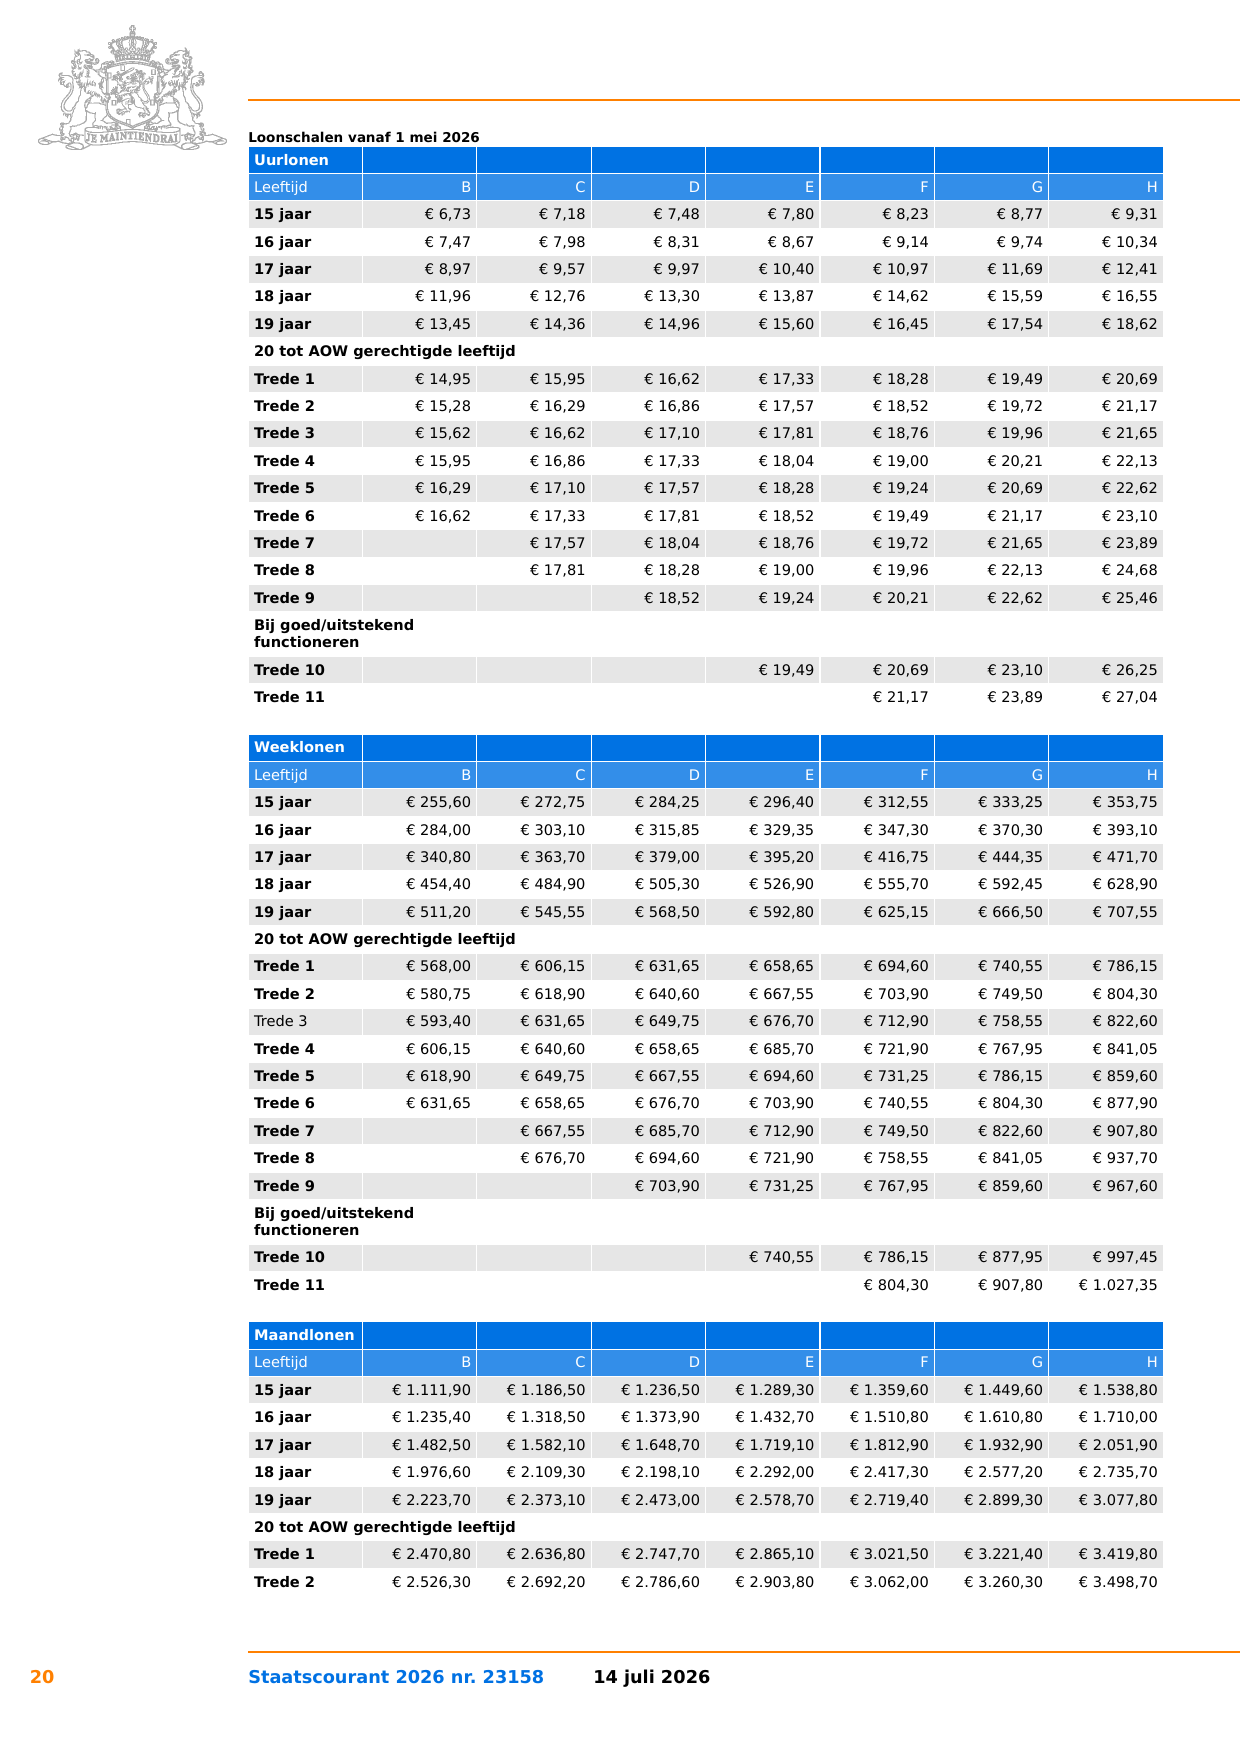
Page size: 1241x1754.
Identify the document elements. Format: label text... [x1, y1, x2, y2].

table_cell € 580,75 [363, 981, 476, 1007]
table_cell € 12,41 [1049, 256, 1163, 283]
table_cell € 21,17 [1049, 393, 1163, 419]
table_cell € 18,52 [821, 393, 934, 419]
table_cell € 2.865,10 [706, 1541, 819, 1568]
table_cell C [477, 1350, 591, 1376]
table_cell € 22,13 [935, 558, 1048, 584]
table_cell € 703,90 [592, 1173, 705, 1199]
table_header [706, 735, 819, 761]
table_cell € 606,15 [477, 954, 591, 980]
table_cell € 333,25 [935, 789, 1048, 816]
table_cell [363, 684, 476, 711]
table_header [477, 735, 591, 761]
table_cell € 2.719,40 [821, 1487, 934, 1513]
table_cell € 841,05 [1049, 1036, 1163, 1062]
table_cell 17 jaar [249, 256, 362, 283]
table_cell € 23,89 [935, 684, 1048, 711]
table_header [821, 1322, 934, 1349]
table_cell € 703,90 [821, 981, 934, 1007]
table_cell € 21,17 [821, 684, 934, 711]
table_cell [363, 1145, 476, 1172]
table_cell € 631,65 [592, 954, 705, 980]
table_cell € 8,67 [706, 229, 819, 255]
table_cell [363, 147, 476, 173]
table_cell Trede 4 [249, 448, 362, 474]
table_cell € 19,72 [935, 393, 1048, 419]
table_cell [706, 684, 819, 711]
table_cell [592, 613, 705, 656]
table_cell € 667,55 [477, 1118, 591, 1144]
table_cell € 16,55 [1049, 284, 1163, 310]
table_cell [477, 585, 591, 611]
table_cell € 568,00 [363, 954, 476, 980]
table_cell B [363, 174, 476, 200]
table_cell € 631,65 [363, 1091, 476, 1117]
table_cell € 16,45 [821, 311, 934, 337]
table_cell [592, 1245, 705, 1271]
table_cell € 625,15 [821, 899, 934, 925]
table_cell € 20,21 [935, 448, 1048, 474]
table_cell € 9,57 [477, 256, 591, 283]
table_cell € 17,33 [592, 448, 705, 474]
table_cell € 2.470,80 [363, 1541, 476, 1568]
table_cell Leeftijd [249, 762, 362, 788]
table_cell € 13,87 [706, 284, 819, 310]
table_cell Trede 3 [249, 1009, 362, 1035]
table_cell € 7,48 [592, 201, 705, 228]
table_cell Trede 2 [249, 981, 362, 1007]
table_cell € 17,54 [935, 311, 1048, 337]
table_cell Trede 6 [249, 503, 362, 529]
table_cell € 15,28 [363, 393, 476, 419]
table_cell D [592, 762, 705, 788]
table_cell € 685,70 [706, 1036, 819, 1062]
table_cell Trede 5 [249, 1063, 362, 1089]
table_cell E [706, 174, 819, 200]
table_cell € 937,70 [1049, 1145, 1163, 1172]
table_cell € 416,75 [821, 844, 934, 870]
table_cell Trede 2 [249, 1569, 362, 1595]
table_header [477, 1322, 591, 1349]
table_cell € 16,62 [363, 503, 476, 529]
table_cell [706, 1514, 819, 1540]
table_cell € 3.221,40 [935, 1541, 1048, 1568]
table_cell € 17,57 [706, 393, 819, 419]
table_cell € 16,29 [477, 393, 591, 419]
table_cell € 1.976,60 [363, 1459, 476, 1486]
table_header Maandlonen [249, 1322, 362, 1349]
table_cell € 353,75 [1049, 789, 1163, 816]
table_cell € 1.610,80 [935, 1405, 1048, 1431]
table_cell [592, 1200, 705, 1243]
table_cell € 21,65 [1049, 421, 1163, 447]
table_cell E [706, 762, 819, 788]
table_cell [935, 147, 1048, 173]
table_header [1049, 1322, 1163, 1349]
table_cell € 731,25 [821, 1063, 934, 1089]
table_cell € 14,96 [592, 311, 705, 337]
table_cell € 2.747,70 [592, 1541, 705, 1568]
table_cell € 18,28 [706, 475, 819, 502]
table_cell € 17,33 [706, 366, 819, 392]
table_cell € 296,40 [706, 789, 819, 816]
table_cell € 2.373,10 [477, 1487, 591, 1513]
table_cell [1049, 1514, 1163, 1540]
table_cell C [477, 174, 591, 200]
table_cell 17 jaar [249, 844, 362, 870]
table_cell [363, 558, 476, 584]
table_cell H [1049, 1350, 1163, 1376]
table_cell Trede 1 [249, 366, 362, 392]
table_cell [477, 1245, 591, 1271]
table_cell € 393,10 [1049, 817, 1163, 843]
table_cell G [935, 1350, 1048, 1376]
table_cell € 740,55 [706, 1245, 819, 1271]
table_cell Trede 9 [249, 1173, 362, 1199]
table_cell € 17,10 [477, 475, 591, 502]
table_cell € 2.786,60 [592, 1569, 705, 1595]
table_cell € 26,25 [1049, 657, 1163, 683]
table_cell € 471,70 [1049, 844, 1163, 870]
table_header [935, 1322, 1048, 1349]
table_cell € 23,89 [1049, 530, 1163, 557]
table_cell € 1.538,80 [1049, 1377, 1163, 1403]
table_cell € 2.051,90 [1049, 1432, 1163, 1458]
table_cell € 347,30 [821, 817, 934, 843]
table_cell [706, 1272, 819, 1298]
table_cell € 859,60 [1049, 1063, 1163, 1089]
table_cell 19 jaar [249, 1487, 362, 1513]
table_cell € 7,98 [477, 229, 591, 255]
table_cell € 13,45 [363, 311, 476, 337]
table_cell € 19,00 [706, 558, 819, 584]
table_cell € 593,40 [363, 1009, 476, 1035]
table_cell C [477, 762, 591, 788]
table_cell € 19,24 [821, 475, 934, 502]
table_cell F [821, 174, 934, 200]
table_cell € 12,76 [477, 284, 591, 310]
table_cell € 640,60 [592, 981, 705, 1007]
table_cell € 255,60 [363, 789, 476, 816]
table_cell € 658,65 [592, 1036, 705, 1062]
table_cell € 1.582,10 [477, 1432, 591, 1458]
table_cell € 1.111,90 [363, 1377, 476, 1403]
table_cell € 721,90 [706, 1145, 819, 1172]
table_cell Bij goed/uitstekend functioneren [249, 613, 476, 656]
table_cell F [821, 1350, 934, 1376]
table_cell € 19,49 [935, 366, 1048, 392]
table_cell € 17,57 [592, 475, 705, 502]
table_cell € 618,90 [363, 1063, 476, 1089]
table_cell [706, 1200, 819, 1243]
table_cell € 694,60 [706, 1063, 819, 1089]
table_cell € 1.449,60 [935, 1377, 1048, 1403]
table_cell € 3.021,50 [821, 1541, 934, 1568]
table_cell € 667,55 [592, 1063, 705, 1089]
table_cell € 1.289,30 [706, 1377, 819, 1403]
table_cell € 740,55 [821, 1091, 934, 1117]
table_cell € 363,70 [477, 844, 591, 870]
table_cell € 676,70 [592, 1091, 705, 1117]
table_cell € 721,90 [821, 1036, 934, 1062]
table_cell € 631,65 [477, 1009, 591, 1035]
table_cell € 2.417,30 [821, 1459, 934, 1486]
table_cell € 18,28 [821, 366, 934, 392]
table_cell € 649,75 [477, 1063, 591, 1089]
table_cell € 786,15 [935, 1063, 1048, 1089]
table_cell F [821, 762, 934, 788]
table_header [592, 735, 705, 761]
table_cell € 1.373,90 [592, 1405, 705, 1431]
table_cell € 511,20 [363, 899, 476, 925]
table_cell € 822,60 [935, 1118, 1048, 1144]
table_header Weeklonen [249, 735, 362, 761]
table_cell Trede 10 [249, 657, 362, 683]
table_cell € 667,55 [706, 981, 819, 1007]
table_cell H [1049, 762, 1163, 788]
table_cell € 8,77 [935, 201, 1048, 228]
table_cell € 877,95 [935, 1245, 1048, 1271]
table_cell € 749,50 [821, 1118, 934, 1144]
table_cell € 444,35 [935, 844, 1048, 870]
table_cell 18 jaar [249, 1459, 362, 1486]
table_cell € 22,62 [1049, 475, 1163, 502]
table_cell 19 jaar [249, 899, 362, 925]
table_cell [477, 613, 591, 656]
table_cell [477, 1173, 591, 1199]
table_cell € 2.636,80 [477, 1541, 591, 1568]
table_cell € 27,04 [1049, 684, 1163, 711]
table_cell € 315,85 [592, 817, 705, 843]
table_cell € 370,30 [935, 817, 1048, 843]
table_cell Trede 1 [249, 954, 362, 980]
table_cell € 11,96 [363, 284, 476, 310]
table_header Loonschalen vanaf 1 mei 2026 [248, 130, 1163, 146]
table_cell € 23,10 [1049, 503, 1163, 529]
table_cell € 18,62 [1049, 311, 1163, 337]
table_cell € 1.236,50 [592, 1377, 705, 1403]
table_cell € 1.710,00 [1049, 1405, 1163, 1431]
table_cell € 25,46 [1049, 585, 1163, 611]
table_cell [363, 1118, 476, 1144]
table_cell € 658,65 [477, 1091, 591, 1117]
table_cell D [592, 174, 705, 200]
table_cell € 9,31 [1049, 201, 1163, 228]
table_cell [592, 684, 705, 711]
table_cell € 3.260,30 [935, 1569, 1048, 1595]
table_cell € 3.419,80 [1049, 1541, 1163, 1568]
table_cell € 8,23 [821, 201, 934, 228]
table_cell € 19,72 [821, 530, 934, 557]
table_cell [363, 1272, 476, 1298]
table_cell € 17,81 [592, 503, 705, 529]
table_cell [363, 585, 476, 611]
table_cell € 907,80 [935, 1272, 1048, 1298]
table_cell G [935, 174, 1048, 200]
table_header [363, 1322, 476, 1349]
table_cell € 20,69 [935, 475, 1048, 502]
table_cell € 712,90 [821, 1009, 934, 1035]
table_cell € 676,70 [706, 1009, 819, 1035]
table_cell € 16,29 [363, 475, 476, 502]
table_cell € 568,50 [592, 899, 705, 925]
table_cell € 16,62 [477, 421, 591, 447]
table_cell € 21,65 [935, 530, 1048, 557]
table_cell € 8,97 [363, 256, 476, 283]
table_cell € 1.235,40 [363, 1405, 476, 1431]
table_cell [363, 657, 476, 683]
table_cell € 767,95 [821, 1173, 934, 1199]
table_cell [935, 1514, 1048, 1540]
table_cell € 804,30 [935, 1091, 1048, 1117]
table_cell [477, 657, 591, 683]
table_cell [363, 1173, 476, 1199]
table_cell € 15,62 [363, 421, 476, 447]
table_cell € 592,80 [706, 899, 819, 925]
table_cell € 17,10 [592, 421, 705, 447]
table_cell € 3.498,70 [1049, 1569, 1163, 1595]
table_cell € 18,52 [706, 503, 819, 529]
table_cell € 9,97 [592, 256, 705, 283]
table_cell € 2.292,00 [706, 1459, 819, 1486]
table_cell € 15,95 [363, 448, 476, 474]
table_cell H [1049, 174, 1163, 200]
table_cell € 18,52 [592, 585, 705, 611]
table_cell € 14,62 [821, 284, 934, 310]
table_cell € 19,96 [935, 421, 1048, 447]
table_cell Trede 11 [249, 684, 362, 711]
table_cell € 640,60 [477, 1036, 591, 1062]
table_cell 20 tot AOW gerechtigde leeftijd [249, 339, 591, 365]
table_cell € 17,81 [706, 421, 819, 447]
table_cell € 19,24 [706, 585, 819, 611]
table_cell [477, 147, 591, 173]
table_cell Leeftijd [249, 174, 362, 200]
table_cell € 19,00 [821, 448, 934, 474]
table_cell Bij goed/uitstekend functioneren [249, 1200, 476, 1243]
table_cell [1049, 339, 1163, 365]
table_cell Trede 11 [249, 1272, 362, 1298]
table_cell € 2.526,30 [363, 1569, 476, 1595]
table_cell € 666,50 [935, 899, 1048, 925]
table_cell € 555,70 [821, 871, 934, 898]
table_cell [935, 1200, 1048, 1243]
table_cell € 2.109,30 [477, 1459, 591, 1486]
table_cell € 395,20 [706, 844, 819, 870]
table_cell € 14,36 [477, 311, 591, 337]
table_header [592, 1322, 705, 1349]
table_cell € 18,04 [592, 530, 705, 557]
table_cell € 841,05 [935, 1145, 1048, 1172]
table_cell 16 jaar [249, 817, 362, 843]
table_cell Trede 3 [249, 421, 362, 447]
table_cell € 15,60 [706, 311, 819, 337]
table_cell [1049, 147, 1163, 173]
table_cell € 272,75 [477, 789, 591, 816]
table_cell € 9,14 [821, 229, 934, 255]
table_cell [363, 1245, 476, 1271]
table_cell € 967,60 [1049, 1173, 1163, 1199]
table_cell G [935, 762, 1048, 788]
table_cell € 2.692,20 [477, 1569, 591, 1595]
table_header [706, 1322, 819, 1349]
table_cell € 9,74 [935, 229, 1048, 255]
table_cell [706, 339, 819, 365]
table_cell € 2.198,10 [592, 1459, 705, 1486]
table_cell Trede 2 [249, 393, 362, 419]
table_cell [592, 1272, 705, 1298]
table_cell € 1.432,70 [706, 1405, 819, 1431]
table_cell [1049, 613, 1163, 656]
table_cell € 545,55 [477, 899, 591, 925]
table_cell € 18,28 [592, 558, 705, 584]
table_cell € 13,30 [592, 284, 705, 310]
table_cell € 592,45 [935, 871, 1048, 898]
table_cell Trede 9 [249, 585, 362, 611]
table_header [363, 735, 476, 761]
table_cell [706, 926, 819, 953]
table_cell € 11,69 [935, 256, 1048, 283]
table_cell € 997,45 [1049, 1245, 1163, 1271]
table_cell [821, 926, 934, 953]
table_cell € 8,31 [592, 229, 705, 255]
table_cell € 606,15 [363, 1036, 476, 1062]
table_cell [592, 926, 705, 953]
table_cell € 2.903,80 [706, 1569, 819, 1595]
table_cell B [363, 1350, 476, 1376]
table_cell € 340,80 [363, 844, 476, 870]
table_cell € 379,00 [592, 844, 705, 870]
table_cell [592, 339, 705, 365]
table_cell Trede 7 [249, 1118, 362, 1144]
table_cell € 2.473,00 [592, 1487, 705, 1513]
table_cell € 804,30 [1049, 981, 1163, 1007]
table_cell [592, 1514, 705, 1540]
table_cell [935, 613, 1048, 656]
table_cell € 1.932,90 [935, 1432, 1048, 1458]
table_cell € 10,40 [706, 256, 819, 283]
table_cell € 10,97 [821, 256, 934, 283]
table_cell B [363, 762, 476, 788]
table_cell € 676,70 [477, 1145, 591, 1172]
table_cell Leeftijd [249, 1350, 362, 1376]
table_cell 15 jaar [249, 201, 362, 228]
table_header [935, 735, 1048, 761]
table_cell [363, 530, 476, 557]
table_cell € 7,47 [363, 229, 476, 255]
table_cell Trede 4 [249, 1036, 362, 1062]
table_cell € 3.077,80 [1049, 1487, 1163, 1513]
table_cell € 658,65 [706, 954, 819, 980]
table_cell € 20,21 [821, 585, 934, 611]
table_cell Trede 7 [249, 530, 362, 557]
table_cell € 19,49 [821, 503, 934, 529]
table_cell 17 jaar [249, 1432, 362, 1458]
table_cell € 284,00 [363, 817, 476, 843]
table_cell [821, 613, 934, 656]
table_cell € 17,81 [477, 558, 591, 584]
table_cell € 16,86 [592, 393, 705, 419]
table_cell [592, 147, 705, 173]
table_cell € 2.577,20 [935, 1459, 1048, 1486]
table_cell [477, 684, 591, 711]
table_cell € 7,18 [477, 201, 591, 228]
table_cell E [706, 1350, 819, 1376]
table_cell € 1.318,50 [477, 1405, 591, 1431]
table_cell [477, 1200, 591, 1243]
table_cell D [592, 1350, 705, 1376]
table_cell € 859,60 [935, 1173, 1048, 1199]
table_cell 16 jaar [249, 229, 362, 255]
table_cell [821, 147, 934, 173]
table_cell € 731,25 [706, 1173, 819, 1199]
picture [38, 25, 227, 150]
table_header [1049, 735, 1163, 761]
table_cell Trede 10 [249, 1245, 362, 1271]
table_cell 18 jaar [249, 871, 362, 898]
table_cell € 23,10 [935, 657, 1048, 683]
table_cell 15 jaar [249, 1377, 362, 1403]
table_cell € 22,62 [935, 585, 1048, 611]
table_cell € 786,15 [821, 1245, 934, 1271]
table_cell € 1.719,10 [706, 1432, 819, 1458]
table_header [821, 735, 934, 761]
table_cell € 618,90 [477, 981, 591, 1007]
table_cell € 284,25 [592, 789, 705, 816]
table_cell € 1.648,70 [592, 1432, 705, 1458]
table_cell 15 jaar [249, 789, 362, 816]
table_cell € 18,76 [821, 421, 934, 447]
table_cell € 2.578,70 [706, 1487, 819, 1513]
table_cell € 24,68 [1049, 558, 1163, 584]
table_cell € 19,96 [821, 558, 934, 584]
table_cell € 16,86 [477, 448, 591, 474]
table_cell Trede 8 [249, 558, 362, 584]
table_cell € 1.812,90 [821, 1432, 934, 1458]
table_cell Trede 6 [249, 1091, 362, 1117]
table_cell € 1.510,80 [821, 1405, 934, 1431]
table_cell € 20,69 [821, 657, 934, 683]
table_cell € 21,17 [935, 503, 1048, 529]
table_cell € 1.359,60 [821, 1377, 934, 1403]
table_cell € 685,70 [592, 1118, 705, 1144]
table_cell [935, 339, 1048, 365]
table_cell € 14,95 [363, 366, 476, 392]
table_cell Uurlonen [249, 147, 362, 173]
table_cell € 20,69 [1049, 366, 1163, 392]
table_cell [821, 1200, 934, 1243]
table_cell € 19,49 [706, 657, 819, 683]
table_cell Trede 1 [249, 1541, 362, 1568]
table_cell 16 jaar [249, 1405, 362, 1431]
table_cell Trede 5 [249, 475, 362, 502]
table_cell € 2.735,70 [1049, 1459, 1163, 1486]
table_cell € 526,90 [706, 871, 819, 898]
table_cell € 1.027,35 [1049, 1272, 1163, 1298]
table_cell € 454,40 [363, 871, 476, 898]
table_cell € 7,80 [706, 201, 819, 228]
table_cell € 329,35 [706, 817, 819, 843]
table_cell € 649,75 [592, 1009, 705, 1035]
table_cell € 877,90 [1049, 1091, 1163, 1117]
table_cell € 505,30 [592, 871, 705, 898]
table_cell € 703,90 [706, 1091, 819, 1117]
table_cell € 907,80 [1049, 1118, 1163, 1144]
table_cell € 3.062,00 [821, 1569, 934, 1595]
table_cell € 1.186,50 [477, 1377, 591, 1403]
table_cell € 628,90 [1049, 871, 1163, 898]
table_cell 18 jaar [249, 284, 362, 310]
table_cell 20 tot AOW gerechtigde leeftijd [249, 1514, 591, 1540]
table_cell € 740,55 [935, 954, 1048, 980]
table_cell € 1.482,50 [363, 1432, 476, 1458]
table_cell € 767,95 [935, 1036, 1048, 1062]
table_cell € 694,60 [821, 954, 934, 980]
table_cell € 758,55 [821, 1145, 934, 1172]
table_cell € 2.223,70 [363, 1487, 476, 1513]
table_cell € 18,04 [706, 448, 819, 474]
table_cell [821, 1514, 934, 1540]
table_cell € 484,90 [477, 871, 591, 898]
table_cell € 749,50 [935, 981, 1048, 1007]
table_cell € 15,59 [935, 284, 1048, 310]
table_cell [592, 657, 705, 683]
table_cell € 707,55 [1049, 899, 1163, 925]
table_cell [935, 926, 1048, 953]
table_cell [1049, 1200, 1163, 1243]
table_cell € 18,76 [706, 530, 819, 557]
table_cell € 22,13 [1049, 448, 1163, 474]
table_cell € 15,95 [477, 366, 591, 392]
table_cell Trede 8 [249, 1145, 362, 1172]
table_cell € 312,55 [821, 789, 934, 816]
table_cell 19 jaar [249, 311, 362, 337]
table_cell € 822,60 [1049, 1009, 1163, 1035]
table_cell € 303,10 [477, 817, 591, 843]
table_cell [821, 339, 934, 365]
table_cell € 17,57 [477, 530, 591, 557]
table_cell € 10,34 [1049, 229, 1163, 255]
table_cell € 2.899,30 [935, 1487, 1048, 1513]
table_cell € 6,73 [363, 201, 476, 228]
table_cell 20 tot AOW gerechtigde leeftijd [249, 926, 591, 953]
table_cell € 758,55 [935, 1009, 1048, 1035]
table_cell [477, 1272, 591, 1298]
table_cell [706, 613, 819, 656]
table_cell [706, 147, 819, 173]
table_cell € 712,90 [706, 1118, 819, 1144]
table_cell € 16,62 [592, 366, 705, 392]
table_cell € 17,33 [477, 503, 591, 529]
table_cell € 694,60 [592, 1145, 705, 1172]
table_cell [1049, 926, 1163, 953]
table_cell € 804,30 [821, 1272, 934, 1298]
table_cell € 786,15 [1049, 954, 1163, 980]
